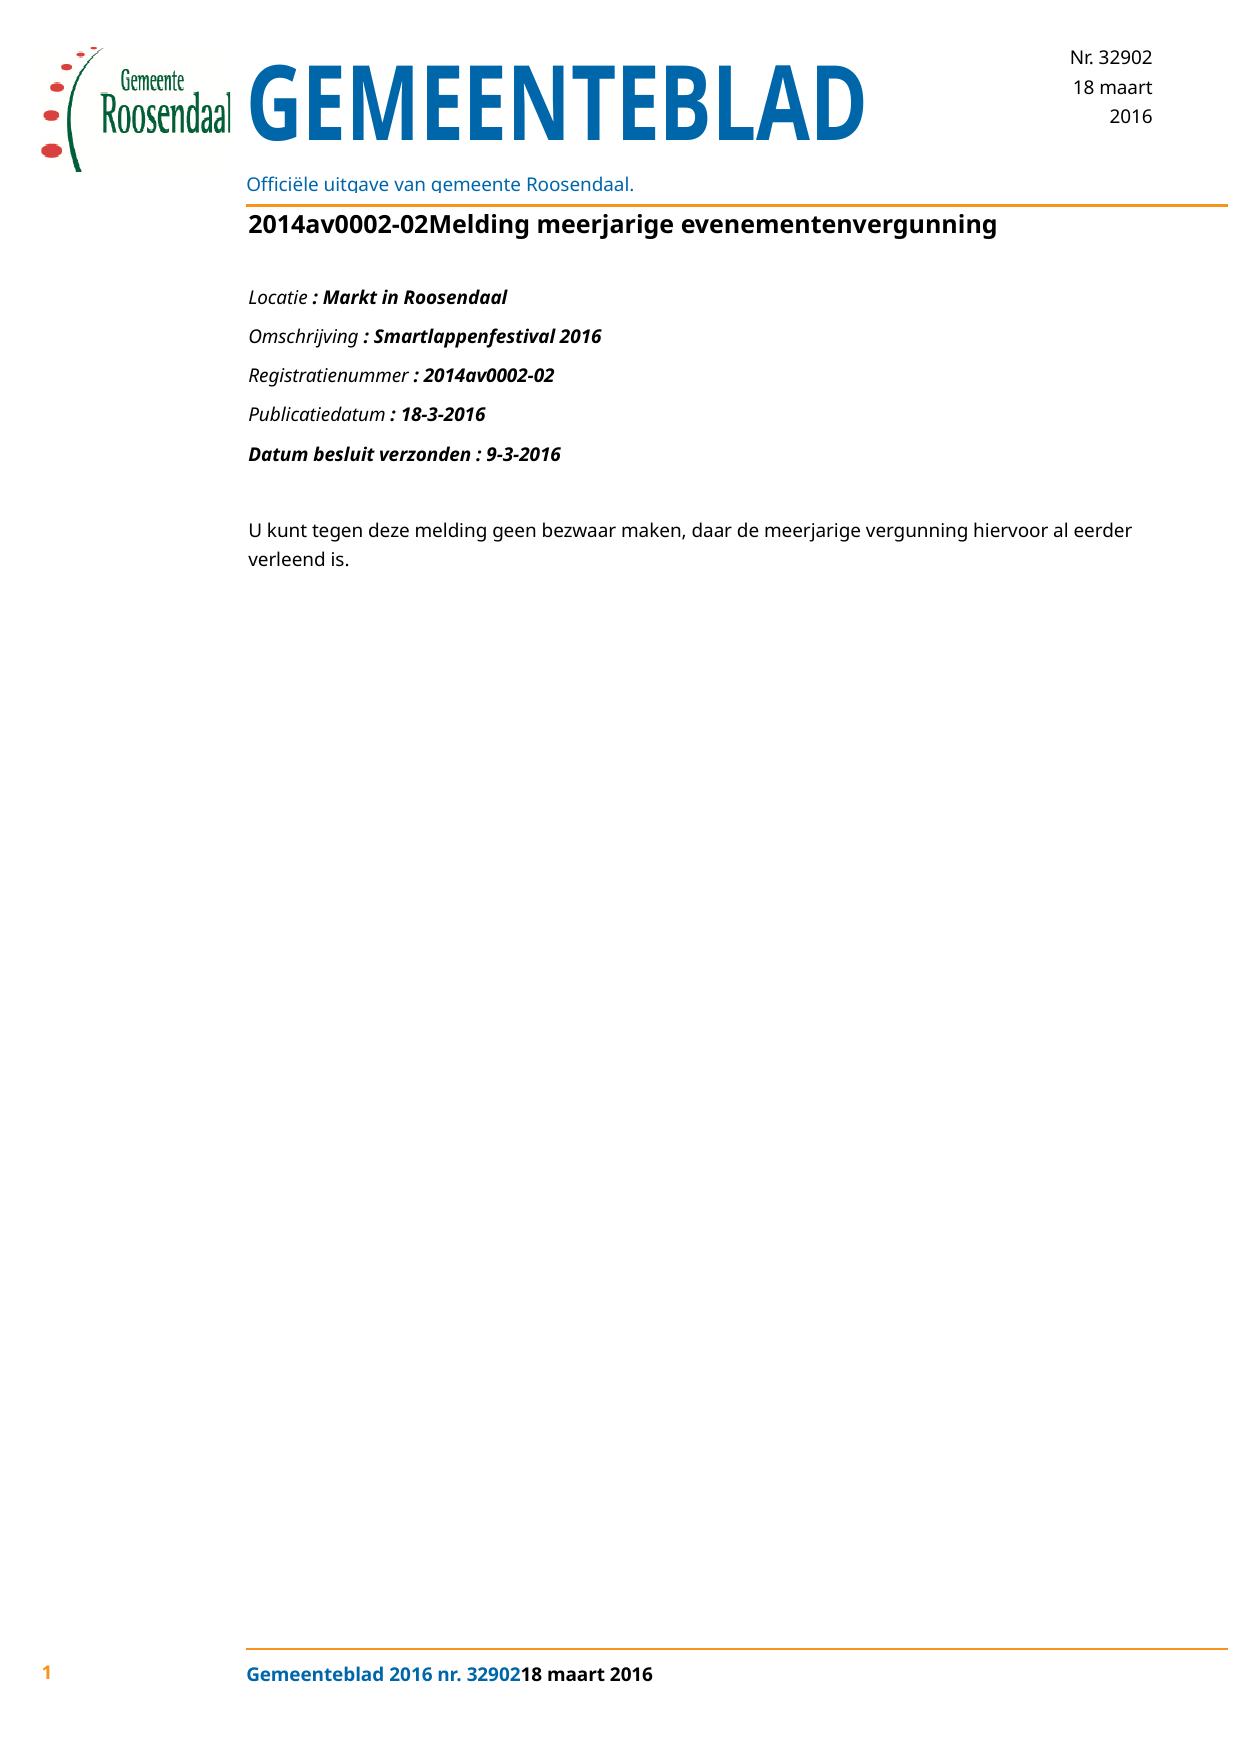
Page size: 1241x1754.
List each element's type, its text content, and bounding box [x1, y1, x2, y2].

text 2014av0002-02Melding meerjarige evenementenvergunning [248, 207, 1152, 241]
picture [41, 47, 231, 172]
text Omschrijving : Smartlappenfestival 2016 [248, 323, 1152, 349]
text Publicatiedatum : 18-3-2016 [248, 402, 1152, 427]
text Registratienummer : 2014av0002-02 [248, 362, 1152, 388]
text Datum besluit verzonden : 9-3-2016 [248, 441, 1152, 467]
text Locatie : Markt in Roosendaal [248, 284, 1152, 309]
text U kunt tegen deze melding geen bezwaar maken, daar de meerjarige vergunning hiervoor al eerder verleend is. [248, 517, 1152, 572]
